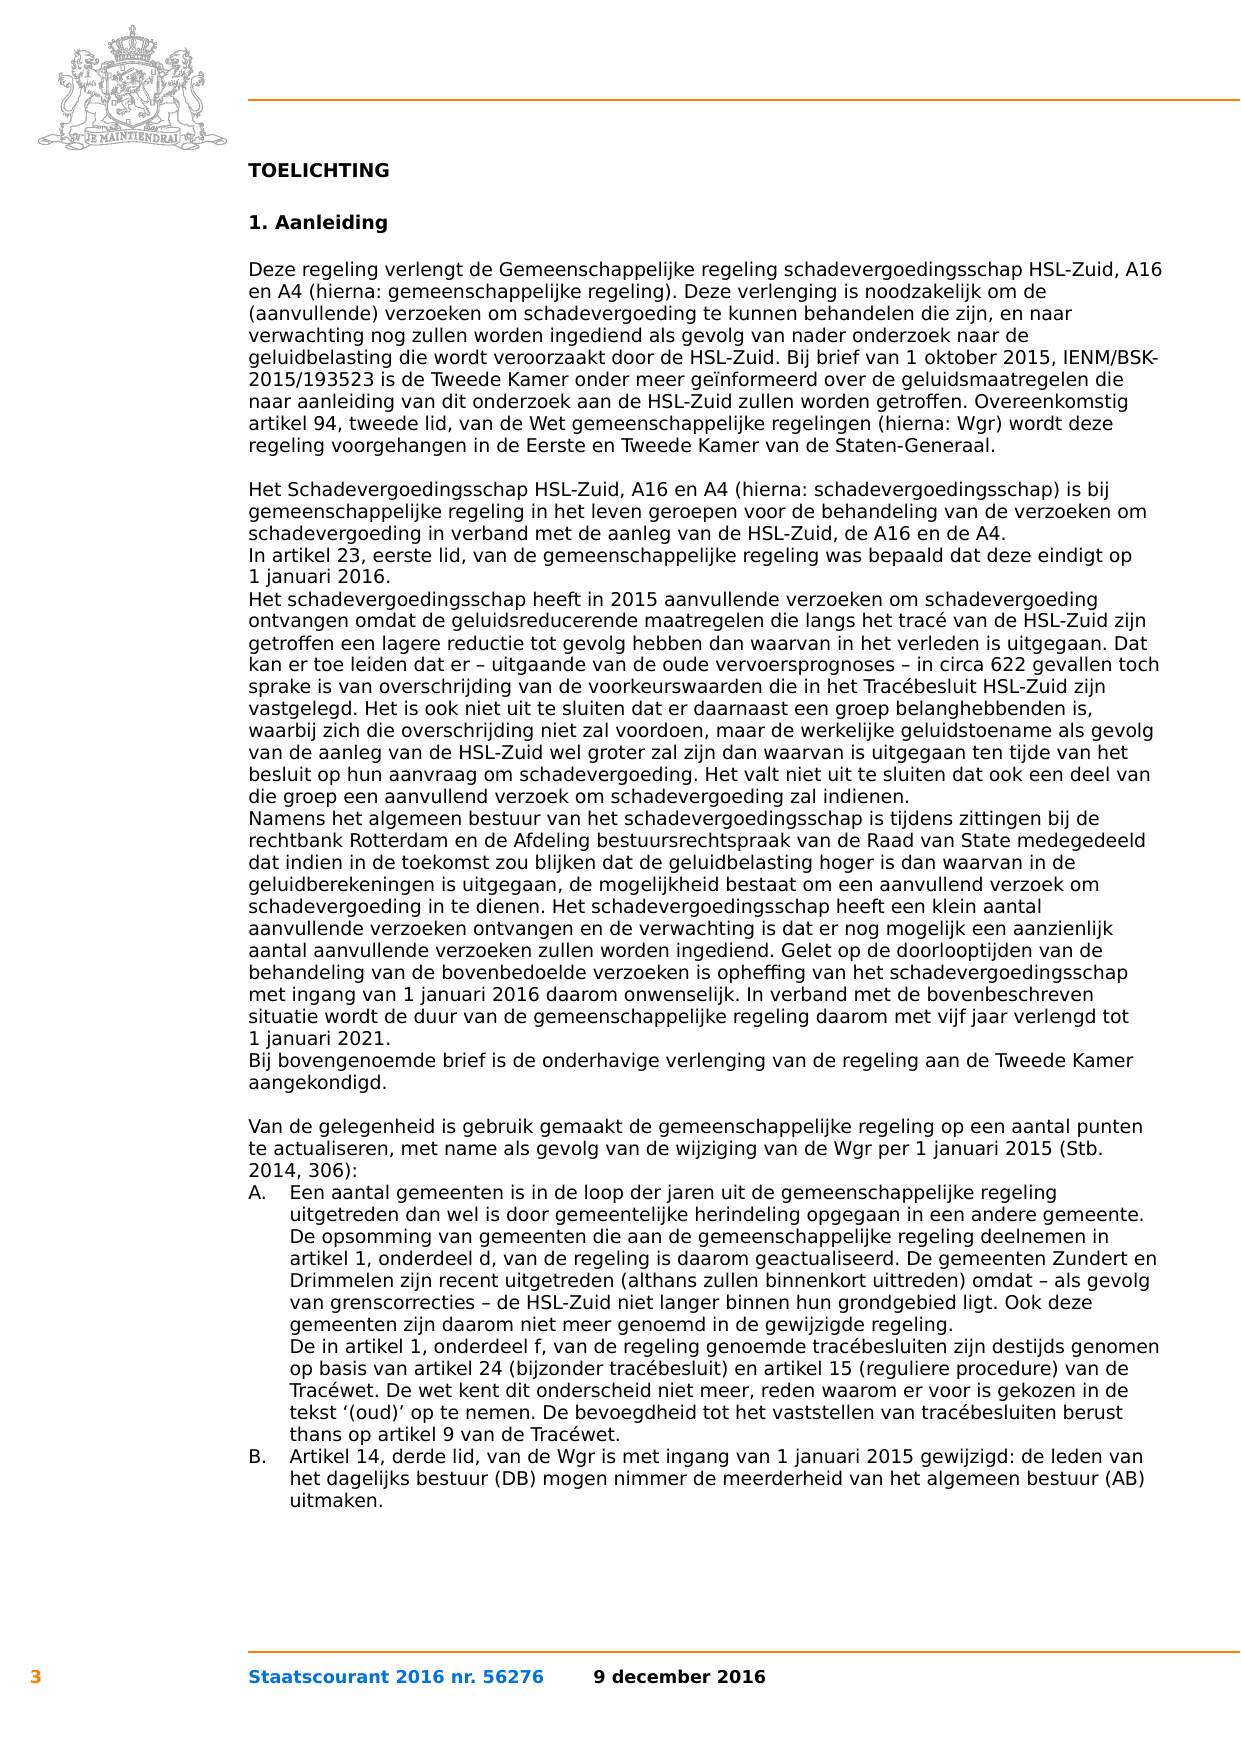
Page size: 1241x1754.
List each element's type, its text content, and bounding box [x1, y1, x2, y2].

text Deze regeling verlengt de Gemeenschappelijke regeling schadevergoedingsschap HSL-Zuid, A16 en A4 (hierna: gemeenschappelijke regeling). Deze verlenging is noodzakelijk om de (aanvullende) verzoeken om schadevergoeding te kunnen behandelen die zijn, en naar verwachting nog zullen worden ingediend als gevolg van nader onderzoek naar de geluidbelasting die wordt veroorzaakt door de HSL-Zuid. Bij brief van 1 oktober 2015, IENM/BSK-2015/193523 is de Tweede Kamer onder meer geïnformeerd over de geluidsmaatregelen die naar aanleiding van dit onderzoek aan de HSL-Zuid zullen worden getroffen. Overeenkomstig artikel 94, tweede lid, van de Wet gemeenschappelijke regelingen (hierna: Wgr) wordt deze regeling voorgehangen in de Eerste en Tweede Kamer van de Staten-Generaal. [248, 259, 1163, 457]
picture [38, 25, 227, 150]
text Van de gelegenheid is gebruik gemaakt de gemeenschappelijke regeling op een aantal punten te actualiseren, met name als gevolg van de wijziging van de Wgr per 1 januari 2015 (Stb. 2014, 306): [248, 1116, 1163, 1182]
text De in artikel 1, onderdeel f, van de regeling genoemde tracébesluiten zijn destijds genomen op basis van artikel 24 (bijzonder tracébesluit) en artikel 15 (reguliere procedure) van de Tracéwet. De wet kent dit onderscheid niet meer, reden waarom er voor is gekozen in de tekst ‘(oud)’ op te nemen. De bevoegdheid tot het vaststellen van tracébesluiten berust thans op artikel 9 van de Tracéwet. [289, 1336, 1163, 1446]
text B. Artikel 14, derde lid, van de Wgr is met ingang van 1 januari 2015 gewijzigd: de leden van het dagelijks bestuur (DB) mogen nimmer de meerderheid van het algemeen bestuur (AB) uitmaken. [248, 1446, 1163, 1511]
subtitle 1. Aanleiding [248, 212, 1163, 234]
text In artikel 23, eerste lid, van de gemeenschappelijke regeling was bepaald dat deze eindigt op 1 januari 2016. [248, 544, 1163, 588]
text Het schadevergoedingsschap heeft in 2015 aanvullende verzoeken om schadevergoeding ontvangen omdat de geluidsreducerende maatregelen die langs het tracé van de HSL-Zuid zijn getroffen een lagere reductie tot gevolg hebben dan waarvan in het verleden is uitgegaan. Dat kan er toe leiden dat er – uitgaande van de oude vervoersprognoses – in circa 622 gevallen toch sprake is van overschrijding van de voorkeurswaarden die in het Tracébesluit HSL-Zuid zijn vastgelegd. Het is ook niet uit te sluiten dat er daarnaast een groep belanghebbenden is, waarbij zich die overschrijding niet zal voordoen, maar de werkelijke geluidstoename als gevolg van de aanleg van de HSL-Zuid wel groter zal zijn dan waarvan is uitgegaan ten tijde van het besluit op hun aanvraag om schadevergoeding. Het valt niet uit te sluiten dat ook een deel van die groep een aanvullend verzoek om schadevergoeding zal indienen. [248, 588, 1163, 808]
text A. Een aantal gemeenten is in de loop der jaren uit de gemeenschappelijke regeling uitgetreden dan wel is door gemeentelijke herindeling opgegaan in een andere gemeente. De opsomming van gemeenten die aan de gemeenschappelijke regeling deelnemen in artikel 1, onderdeel d, van de regeling is daarom geactualiseerd. De gemeenten Zundert en Drimmelen zijn recent uitgetreden (althans zullen binnenkort uittreden) omdat – als gevolg van grenscorrecties – de HSL-Zuid niet langer binnen hun grondgebied ligt. Ook deze gemeenten zijn daarom niet meer genoemd in de gewijzigde regeling. [248, 1182, 1163, 1336]
text Bij bovengenoemde brief is de onderhavige verlenging van de regeling aan de Tweede Kamer aangekondigd. [248, 1050, 1163, 1094]
text Namens het algemeen bestuur van het schadevergoedingsschap is tijdens zittingen bij de rechtbank Rotterdam en de Afdeling bestuursrechtspraak van de Raad van State medegedeeld dat indien in de toekomst zou blijken dat de geluidbelasting hoger is dan waarvan in de geluidberekeningen is uitgegaan, de mogelijkheid bestaat om een aanvullend verzoek om schadevergoeding in te dienen. Het schadevergoedingsschap heeft een klein aantal aanvullende verzoeken ontvangen en de verwachting is dat er nog mogelijk een aanzienlijk aantal aanvullende verzoeken zullen worden ingediend. Gelet op de doorlooptijden van de behandeling van de bovenbedoelde verzoeken is opheffing van het schadevergoedingsschap met ingang van 1 januari 2016 daarom onwenselijk. In verband met de bovenbeschreven situatie wordt de duur van de gemeenschappelijke regeling daarom met vijf jaar verlengd tot 1 januari 2021. [248, 808, 1163, 1050]
subtitle TOELICHTING [248, 160, 1163, 182]
text Het Schadevergoedingsschap HSL-Zuid, A16 en A4 (hierna: schadevergoedingsschap) is bij gemeenschappelijke regeling in het leven geroepen voor de behandeling van de verzoeken om schadevergoeding in verband met de aanleg van de HSL-Zuid, de A16 en de A4. [248, 478, 1163, 544]
